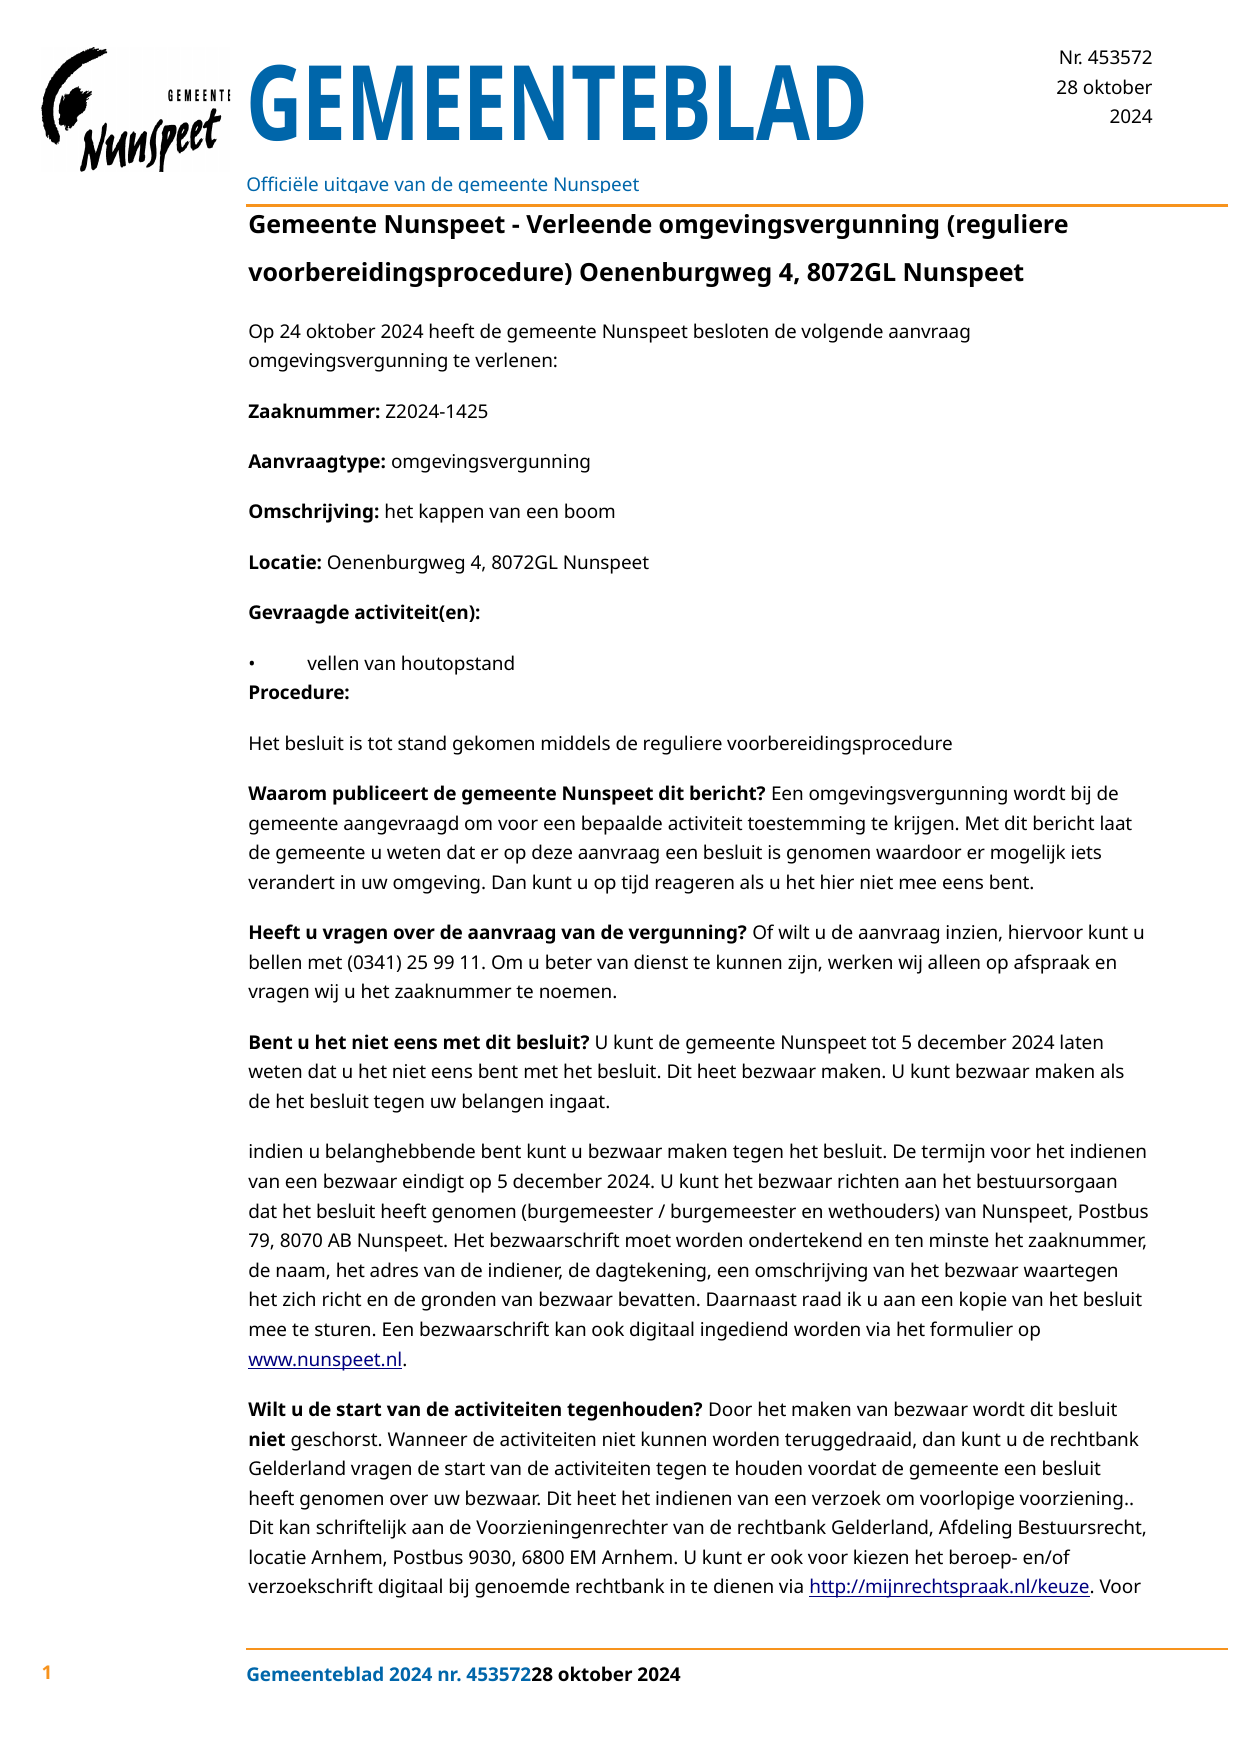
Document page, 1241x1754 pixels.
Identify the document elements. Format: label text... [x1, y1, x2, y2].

text Gemeente Nunspeet - Verleende omgevingsvergunning (reguliere voorbereidingsprocedure) Oenenburgweg 4, 8072GL Nunspeet [248, 207, 1152, 288]
text Bent u het niet eens met dit besluit? U kunt de gemeente Nunspeet tot 5 december 2024 laten weten dat u het niet eens bent met het besluit. Dit heet bezwaar maken. U kunt bezwaar maken als de het besluit tegen uw belangen ingaat. [248, 1029, 1152, 1114]
text Op 24 oktober 2024 heeft de gemeente Nunspeet besloten de volgende aanvraag omgevingsvergunning te verlenen: [248, 318, 1152, 373]
text indien u belanghebbende bent kunt u bezwaar maken tegen het besluit. De termijn voor het indienen van een bezwaar eindigt op 5 december 2024. U kunt het bezwaar richten aan het bestuursorgaan dat het besluit heeft genomen (burgemeester / burgemeester en wethouders) van Nunspeet, Postbus 79, 8070 AB Nunspeet. Het bezwaarschrift moet worden ondertekend en ten minste het zaaknummer, de naam, het adres van de indiener, de dagtekening, een omschrijving van het bezwaar waartegen het zich richt en de gronden van bezwaar bevatten. Daarnaast raad ik u aan een kopie van het besluit mee te sturen. Een bezwaarschrift kan ook digitaal ingediend worden via het formulier op www.nunspeet.nl. [248, 1139, 1152, 1372]
text Omschrijving: het kappen van een boom [248, 499, 1152, 524]
text Aanvraagtype: omgevingsvergunning [248, 448, 1152, 474]
text Locatie: Oenenburgweg 4, 8072GL Nunspeet [248, 549, 1152, 575]
text Het besluit is tot stand gekomen middels de reguliere voorbereidingsprocedure [248, 730, 1152, 756]
picture [41, 47, 231, 172]
text Heeft u vragen over de aanvraag van de vergunning? Of wilt u de aanvraag inzien, hiervoor kunt u bellen met (0341) 25 99 11. Om u beter van dienst te kunnen zijn, werken wij alleen op afspraak en vragen wij u het zaaknummer te noemen. [248, 919, 1152, 1004]
text Gevraagde activiteit(en): [248, 599, 1152, 625]
text Procedure: [248, 679, 1152, 705]
text Waarom publiceert de gemeente Nunspeet dit bericht? Een omgevingsvergunning wordt bij de gemeente aangevraagd om voor een bepaalde activiteit toestemming te krijgen. Met dit bericht laat de gemeente u weten dat er op deze aanvraag een besluit is genomen waardoor er mogelijk iets verandert in uw omgeving. Dan kunt u op tijd reageren als u het hier niet mee eens bent. [248, 780, 1152, 895]
text Zaaknummer: Z2024-1425 [248, 398, 1152, 424]
text Wilt u de start van de activiteiten tegenhouden? Door het maken van bezwaar wordt dit besluit niet geschorst. Wanneer de activiteiten niet kunnen worden teruggedraaid, dan kunt u de rechtbank Gelderland vragen de start van de activiteiten tegen te houden voordat de gemeente een besluit heeft genomen over uw bezwaar. Dit heet het indienen van een verzoek om voorlopige voorziening.. Dit kan schriftelijk aan de Voorzieningenrechter van de rechtbank Gelderland, Afdeling Bestuursrecht, locatie Arnhem, Postbus 9030, 6800 EM Arnhem. U kunt er ook voor kiezen het beroep- en/of verzoekschrift digitaal bij genoemde rechtbank in te dienen via http://mijnrechtspraak.nl/keuze. Voor [248, 1396, 1152, 1599]
list vellen van houtopstand [248, 650, 1152, 676]
